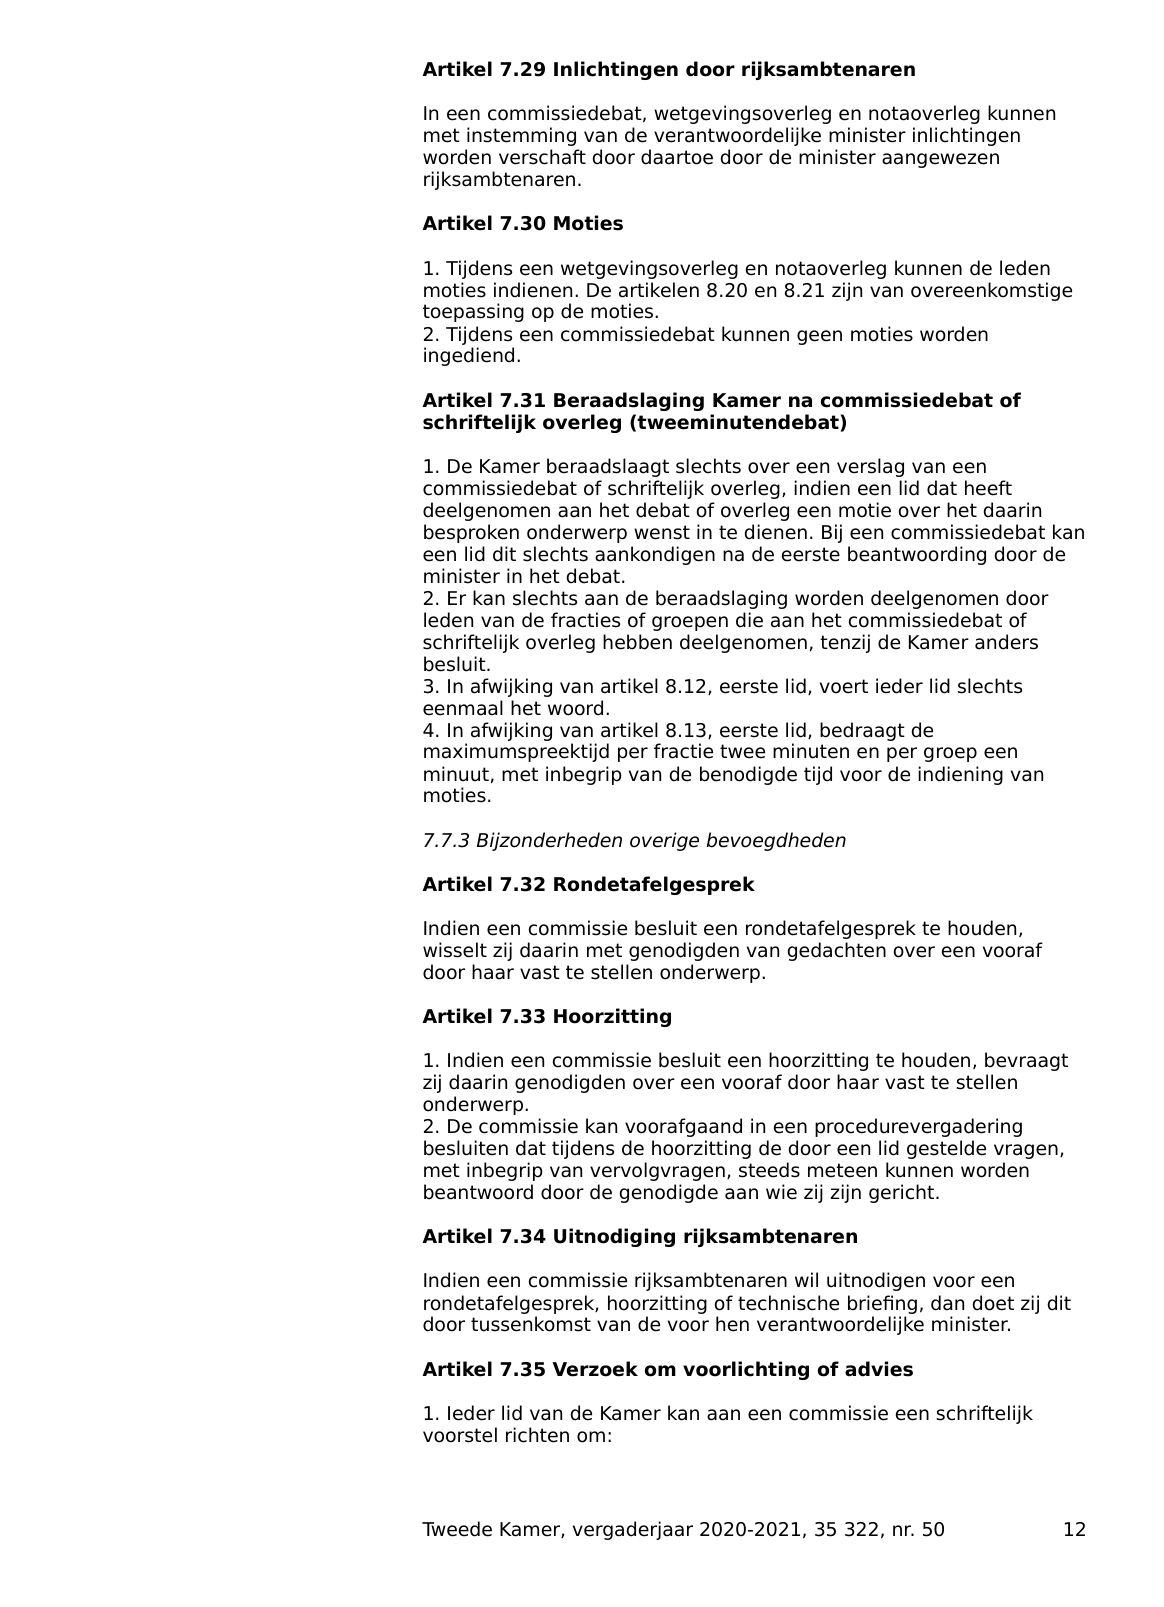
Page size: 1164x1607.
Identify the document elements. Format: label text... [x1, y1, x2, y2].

subtitle Artikel 7.35 Verzoek om voorlichting of advies [422, 1358, 1087, 1381]
text Indien een commissie besluit een rondetafelgesprek te houden, wisselt zij daarin met genodigden van gedachten over een vooraf door haar vast te stellen onderwerp. [422, 918, 1087, 984]
text 2. Er kan slechts aan de beraadslaging worden deelgenomen door leden van de fracties of groepen die aan het commissiedebat of schriftelijk overleg hebben deelgenomen, tenzij de Kamer anders besluit. [422, 588, 1087, 676]
subtitle Artikel 7.29 Inlichtingen door rijksambtenaren [422, 59, 1087, 81]
subtitle Artikel 7.33 Hoorzitting [422, 1006, 1087, 1028]
text 4. In afwijking van artikel 8.13, eerste lid, bedraagt de maximumspreektijd per fractie twee minuten en per groep een minuut, met inbegrip van de benodigde tijd voor de indiening van moties. [422, 719, 1087, 807]
text 1. Indien een commissie besluit een hoorzitting te houden, bevraagt zij daarin genodigden over een vooraf door haar vast te stellen onderwerp. [422, 1050, 1087, 1116]
text Indien een commissie rijksambtenaren wil uitnodigen voor een rondetafelgesprek, hoorzitting of technische briefing, dan doet zij dit door tussenkomst van de voor hen verantwoordelijke minister. [422, 1270, 1087, 1336]
text 1. Ieder lid van de Kamer kan aan een commissie een schriftelijk voorstel richten om: [422, 1403, 1087, 1447]
subtitle Artikel 7.34 Uitnodiging rijksambtenaren [422, 1226, 1087, 1248]
subtitle 7.7.3 Bijzonderheden overige bevoegdheden [422, 829, 1087, 852]
text 1. De Kamer beraadslaagt slechts over een verslag van een commissiedebat of schriftelijk overleg, indien een lid dat heeft deelgenomen aan het debat of overleg een motie over het daarin besproken onderwerp wenst in te dienen. Bij een commissiedebat kan een lid dit slechts aankondigen na de eerste beantwoording door de minister in het debat. [422, 456, 1087, 588]
subtitle Artikel 7.32 Rondetafelgesprek [422, 874, 1087, 896]
subtitle Artikel 7.31 Beraadslaging Kamer na commissiedebat of schriftelijk overleg (tweeminutendebat) [422, 389, 1087, 433]
text 3. In afwijking van artikel 8.12, eerste lid, voert ieder lid slechts eenmaal het woord. [422, 676, 1087, 719]
text 1. Tijdens een wetgevingsoverleg en notaoverleg kunnen de leden moties indienen. De artikelen 8.20 en 8.21 zijn van overeenkomstige toepassing op de moties. [422, 257, 1087, 323]
text In een commissiedebat, wetgevingsoverleg en notaoverleg kunnen met instemming van de verantwoordelijke minister inlichtingen worden verschaft door daartoe door de minister aangewezen rijksambtenaren. [422, 103, 1087, 191]
subtitle Artikel 7.30 Moties [422, 213, 1087, 235]
text 2. Tijdens een commissiedebat kunnen geen moties worden ingediend. [422, 323, 1087, 367]
text 2. De commissie kan voorafgaand in een procedurevergadering besluiten dat tijdens de hoorzitting de door een lid gestelde vragen, met inbegrip van vervolgvragen, steeds meteen kunnen worden beantwoord door de genodigde aan wie zij zijn gericht. [422, 1116, 1087, 1204]
